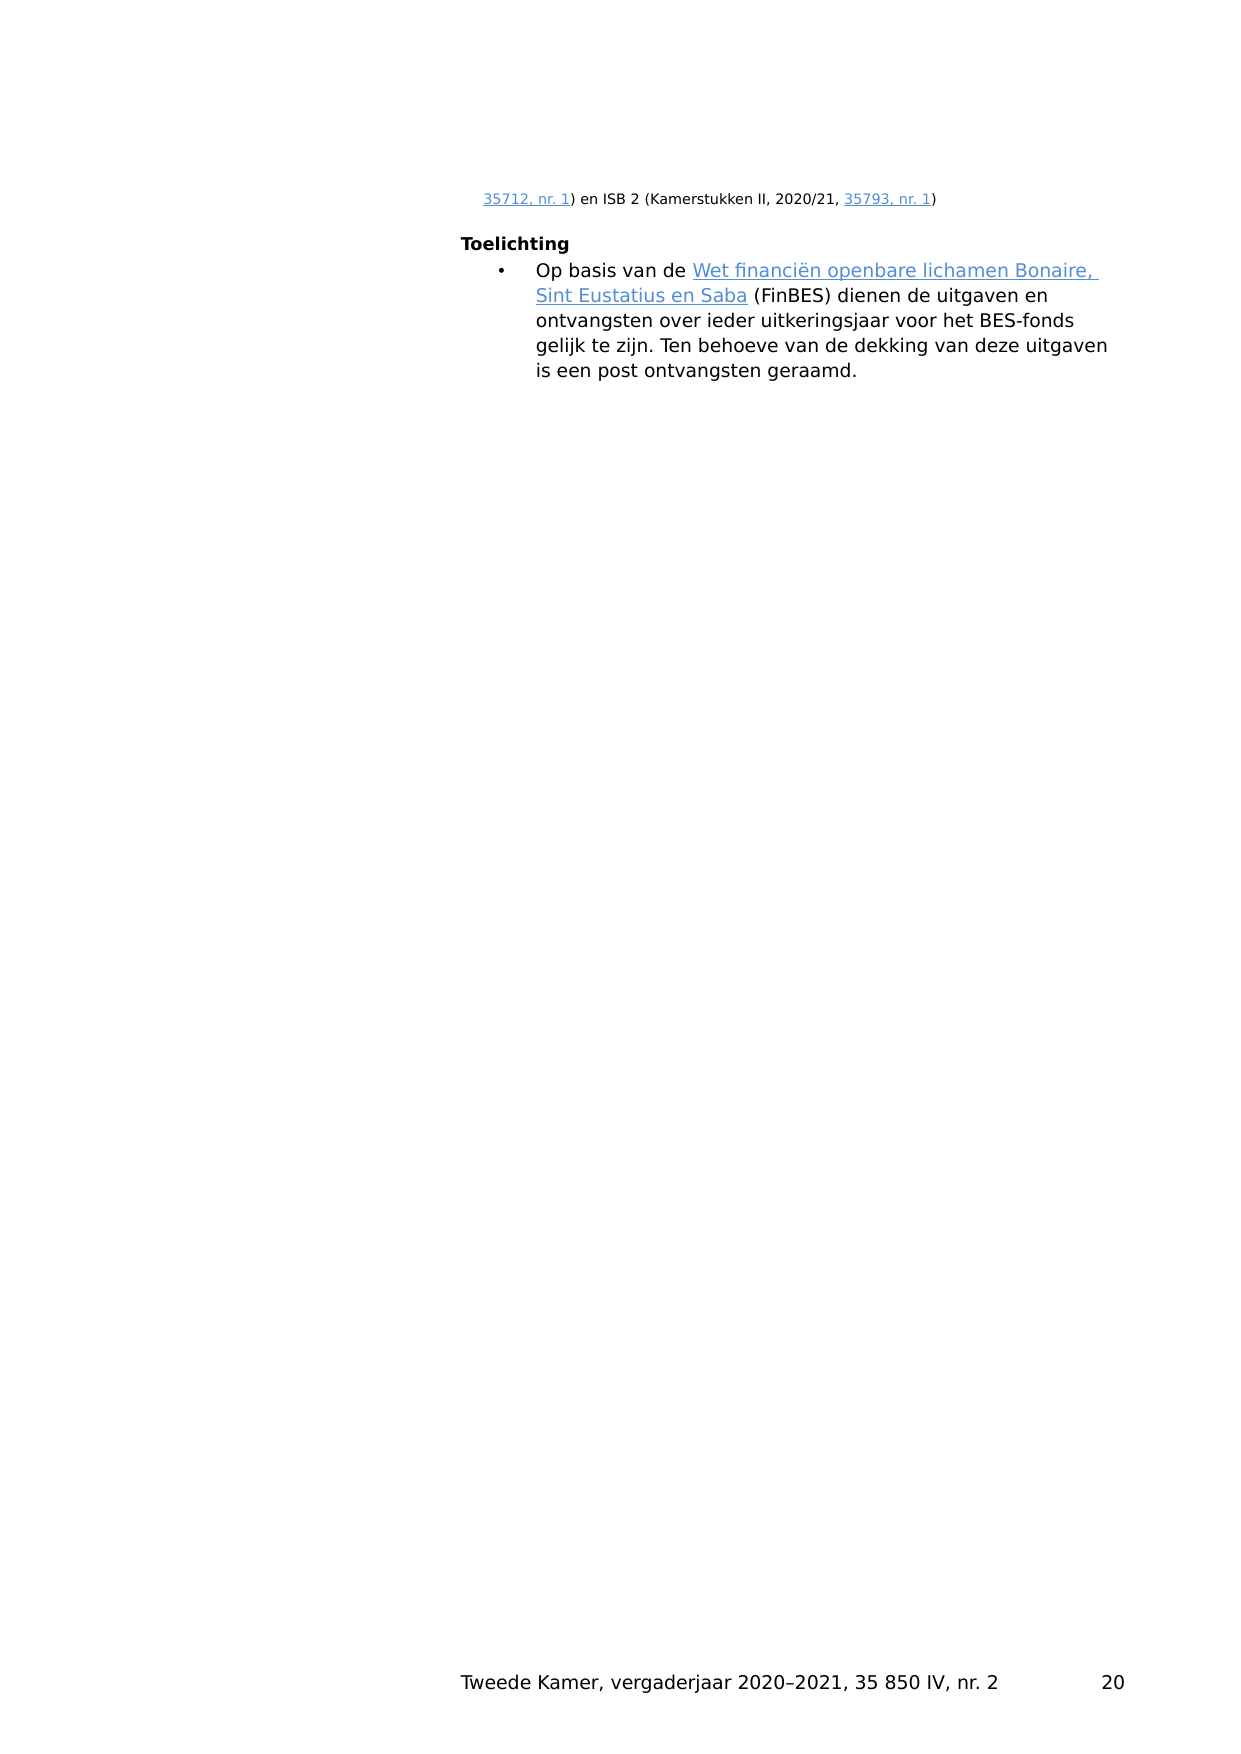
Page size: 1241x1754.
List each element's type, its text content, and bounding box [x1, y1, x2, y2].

list 35712, nr. 1) en ISB 2 (Kamerstukken II, 2020/21, 35793, nr. 1) [461, 191, 1125, 207]
text Toelichting [461, 232, 1125, 255]
list Op basis van de Wet financiën openbare lichamen Bonaire, Sint Eustatius en Saba (FinBES) dienen de uitgaven en ontvangsten over ieder uitkeringsjaar voor het BES-fonds gelijk te zijn. Ten behoeve van de dekking van deze uitgaven is een post ontvangsten geraamd. [498, 257, 1125, 382]
